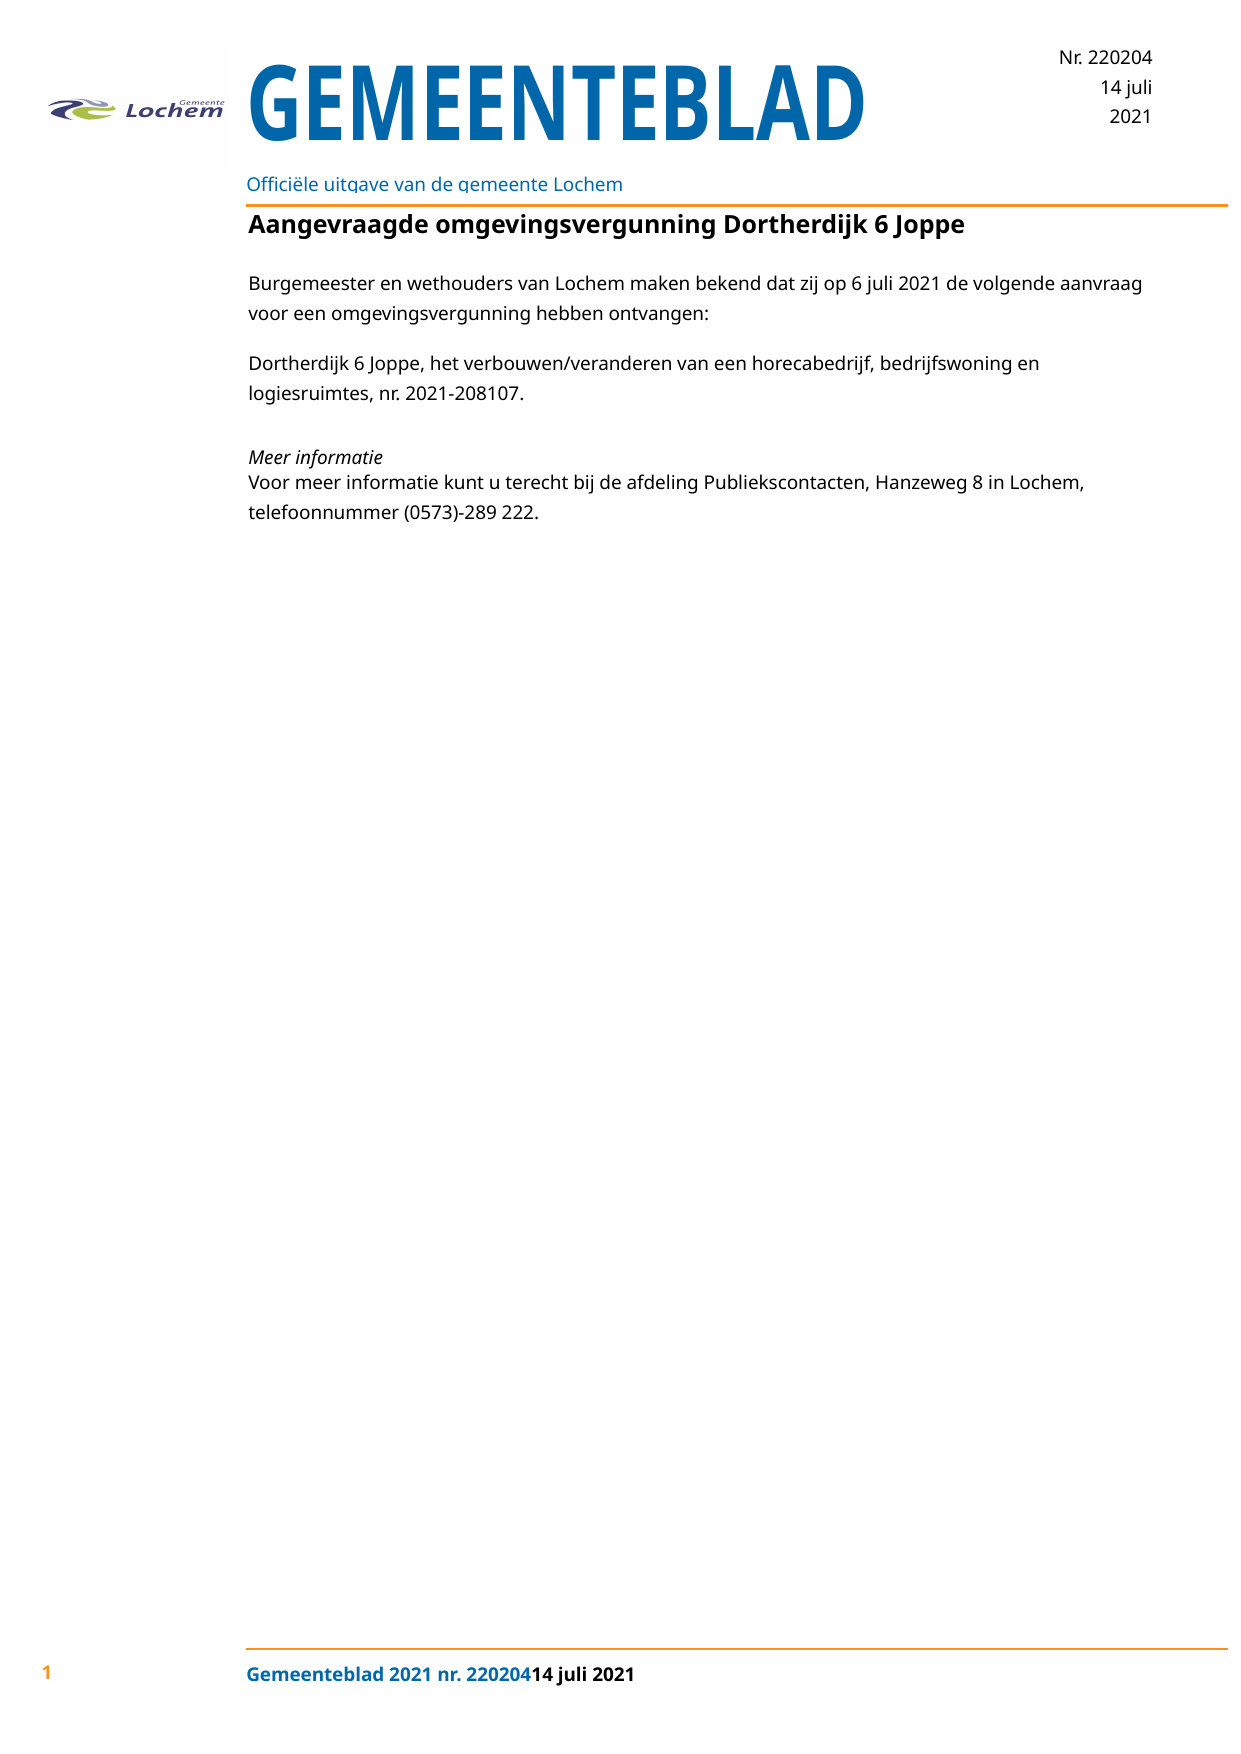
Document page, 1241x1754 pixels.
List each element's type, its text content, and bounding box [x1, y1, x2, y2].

text Meer informatie [248, 444, 1152, 469]
text Aangevraagde omgevingsvergunning Dortherdijk 6 Joppe [248, 207, 1152, 241]
text Voor meer informatie kunt u terecht bij de afdeling Publiekscontacten, Hanzeweg 8 in Lochem, telefoonnummer (0573)-289 222. [248, 469, 1152, 525]
picture [41, 47, 231, 172]
text Burgemeester en wethouders van Lochem maken bekend dat zij op 6 juli 2021 de volgende aanvraag voor een omgevingsvergunning hebben ontvangen: [248, 270, 1152, 326]
text Dortherdijk 6 Joppe, het verbouwen/veranderen van een horecabedrijf, bedrijfswoning en logiesruimtes, nr. 2021-208107. [248, 350, 1152, 406]
